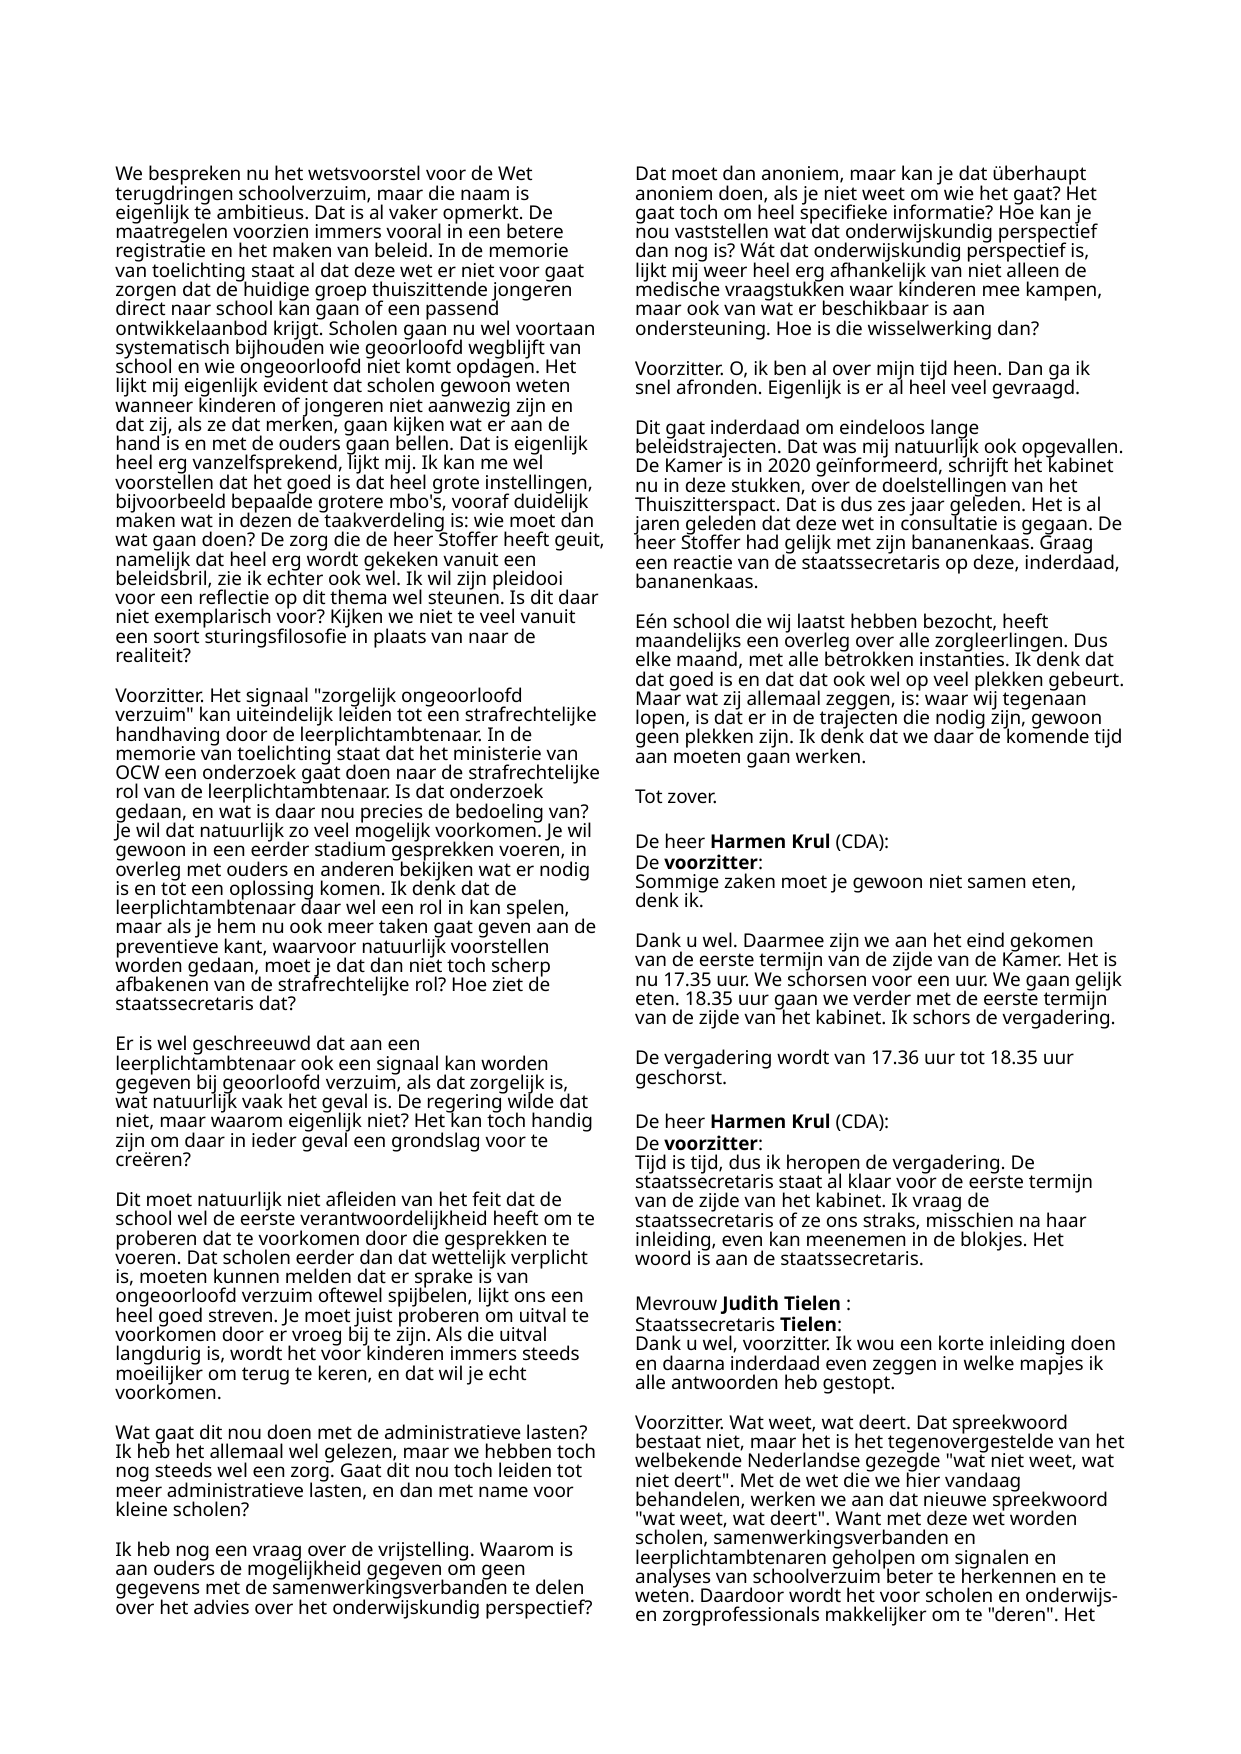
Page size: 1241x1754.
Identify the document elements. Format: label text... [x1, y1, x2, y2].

text Tijd is tijd, dus ik heropen de vergadering. De staatssecretaris staat al klaar voor de eerste termijn van de zijde van het kabinet. Ik vraag de staatssecretaris of ze ons straks, misschien na haar inleiding, even kan meenemen in de blokjes. Het woord is aan de staatssecretaris. [635, 1154, 1125, 1269]
text Staatssecretaris Tielen: [635, 1316, 1125, 1335]
text Mevrouw Judith Tielen : [635, 1290, 1125, 1316]
text De voorzitter: [635, 1134, 1125, 1154]
text Eén school die wij laatst hebben bezocht, heeft maandelijks een overleg over alle zorgleerlingen. Dus elke maand, met alle betrokken instanties. Ik denk dat dat goed is en dat dat ook wel op veel plekken gebeurt. Maar wat zij allemaal zeggen, is: waar wij tegenaan lopen, is dat er in de trajecten die nodig zijn, gewoon geen plekken zijn. Ik denk dat we daar de komende tijd aan moeten gaan werken. [635, 613, 1125, 767]
text Wat gaat dit nou doen met de administratieve lasten? Ik heb het allemaal wel gelezen, maar we hebben toch nog steeds wel een zorg. Gaat dit nou toch leiden tot meer administratieve lasten, en dan met name voor kleine scholen? [115, 1424, 605, 1520]
text Voorzitter. Het signaal "zorgelijk ongeoorloofd verzuim" kan uiteindelijk leiden tot een strafrechtelijke handhaving door de leerplichtambtenaar. In de memorie van toelichting staat dat het ministerie van OCW een onderzoek gaat doen naar de strafrechtelijke rol van de leerplichtambtenaar. Is dat onderzoek gedaan, en wat is daar nou precies de bedoeling van? Je wil dat natuurlijk zo veel mogelijk voorkomen. Je wil gewoon in een eerder stadium gesprekken voeren, in overleg met ouders en anderen bekijken wat er nodig is en tot een oplossing komen. Ik denk dat de leerplichtambtenaar daar wel een rol in kan spelen, maar als je hem nu ook meer taken gaat geven aan de preventieve kant, waarvoor natuurlijk voorstellen worden gedaan, moet je dat dan niet toch scherp afbakenen van de strafrechtelijke rol? Hoe ziet de staatssecretaris dat? [115, 687, 605, 1015]
text De heer Harmen Krul (CDA): [635, 828, 1125, 854]
text We bespreken nu het wetsvoorstel voor de Wet terugdringen schoolverzuim, maar die naam is eigenlijk te ambitieus. Dat is al vaker opmerkt. De maatregelen voorzien immers vooral in een betere registratie en het maken van beleid. In de memorie van toelichting staat al dat deze wet er niet voor gaat zorgen dat de huidige groep thuiszittende jongeren direct naar school kan gaan of een passend ontwikkelaanbod krijgt. Scholen gaan nu wel voortaan systematisch bijhouden wie geoorloofd wegblijft van school en wie ongeoorloofd niet komt opdagen. Het lijkt mij eigenlijk evident dat scholen gewoon weten wanneer kinderen of jongeren niet aanwezig zijn en dat zij, als ze dat merken, gaan kijken wat er aan de hand is en met de ouders gaan bellen. Dat is eigenlijk heel erg vanzelfsprekend, lijkt mij. Ik kan me wel voorstellen dat het goed is dat heel grote instellingen, bijvoorbeeld bepaalde grotere mbo's, vooraf duidelijk maken wat in dezen de taakverdeling is: wie moet dan wat gaan doen? De zorg die de heer Stoffer heeft geuit, namelijk dat heel erg wordt gekeken vanuit een beleidsbril, zie ik echter ook wel. Ik wil zijn pleidooi voor een reflectie op dit thema wel steunen. Is dit daar niet exemplarisch voor? Kijken we niet te veel vanuit een soort sturingsfilosofie in plaats van naar de realiteit? [115, 165, 605, 666]
text Dit moet natuurlijk niet afleiden van het feit dat de school wel de eerste verantwoordelijkheid heeft om te proberen dat te voorkomen door die gesprekken te voeren. Dat scholen eerder dan dat wettelijk verplicht is, moeten kunnen melden dat er sprake is van ongeoorloofd verzuim oftewel spijbelen, lijkt ons een heel goed streven. Je moet juist proberen om uitval te voorkomen door er vroeg bij te zijn. Als die uitval langdurig is, wordt het voor kinderen immers steeds moeilijker om terug te keren, en dat wil je echt voorkomen. [115, 1191, 605, 1403]
text De heer Harmen Krul (CDA): [635, 1109, 1125, 1134]
text Ik heb nog een vraag over de vrijstelling. Waarom is aan ouders de mogelijkheid gegeven om geen gegevens met de samenwerkingsverbanden te delen over het advies over het onderwijskundig perspectief? [115, 1541, 605, 1618]
text Tot zover. [635, 788, 1125, 807]
text De voorzitter: [635, 854, 1125, 873]
text Sommige zaken moet je gewoon niet samen eten, denk ik. [635, 873, 1125, 911]
text Dank u wel, voorzitter. Ik wou een korte inleiding doen en daarna inderdaad even zeggen in welke mapjes ik alle antwoorden heb gestopt. [635, 1335, 1125, 1393]
text De vergadering wordt van 17.36 uur tot 18.35 uur geschorst. [635, 1049, 1125, 1088]
text Dat moet dan anoniem, maar kan je dat überhaupt anoniem doen, als je niet weet om wie het gaat? Het gaat toch om heel specifieke informatie? Hoe kan je nou vaststellen wat dat onderwijskundig perspectief dan nog is? Wát dat onderwijskundig perspectief is, lijkt mij weer heel erg afhankelijk van niet alleen de medische vraagstukken waar kinderen mee kampen, maar ook van wat er beschikbaar is aan ondersteuning. Hoe is die wisselwerking dan? [635, 165, 1125, 339]
text Voorzitter. O, ik ben al over mijn tijd heen. Dan ga ik snel afronden. Eigenlijk is er al heel veel gevraagd. [635, 359, 1125, 398]
text Er is wel geschreeuwd dat aan een leerplichtambtenaar ook een signaal kan worden gegeven bij geoorloofd verzuim, als dat zorgelijk is, wat natuurlijk vaak het geval is. De regering wilde dat niet, maar waarom eigenlijk niet? Het kan toch handig zijn om daar in ieder geval een grondslag voor te creëren? [115, 1035, 605, 1170]
text Dit gaat inderdaad om eindeloos lange beleidstrajecten. Dat was mij natuurlijk ook opgevallen. De Kamer is in 2020 geïnformeerd, schrijft het kabinet nu in deze stukken, over de doelstellingen van het Thuiszitterspact. Dat is dus zes jaar geleden. Het is al jaren geleden dat deze wet in consultatie is gegaan. De heer Stoffer had gelijk met zijn bananenkaas. Graag een reactie van de staatssecretaris op deze, inderdaad, bananenkaas. [635, 419, 1125, 592]
text Voorzitter. Wat weet, wat deert. Dat spreekwoord bestaat niet, maar het is het tegenovergestelde van het welbekende Nederlandse gezegde "wat niet weet, wat niet deert". Met de wet die we hier vandaag behandelen, werken we aan dat nieuwe spreekwoord "wat weet, wat deert". Want met deze wet worden scholen, samenwerkingsverbanden en leerplichtambtenaren geholpen om signalen en analyses van schoolverzuim beter te herkennen en te weten. Daardoor wordt het voor scholen en onderwijs- en zorgprofessionals makkelijker om te "deren". Het [635, 1414, 1125, 1626]
text Dank u wel. Daarmee zijn we aan het eind gekomen van de eerste termijn van de zijde van de Kamer. Het is nu 17.35 uur. We schorsen voor een uur. We gaan gelijk eten. 18.35 uur gaan we verder met de eerste termijn van de zijde van het kabinet. Ik schors de vergadering. [635, 932, 1125, 1028]
